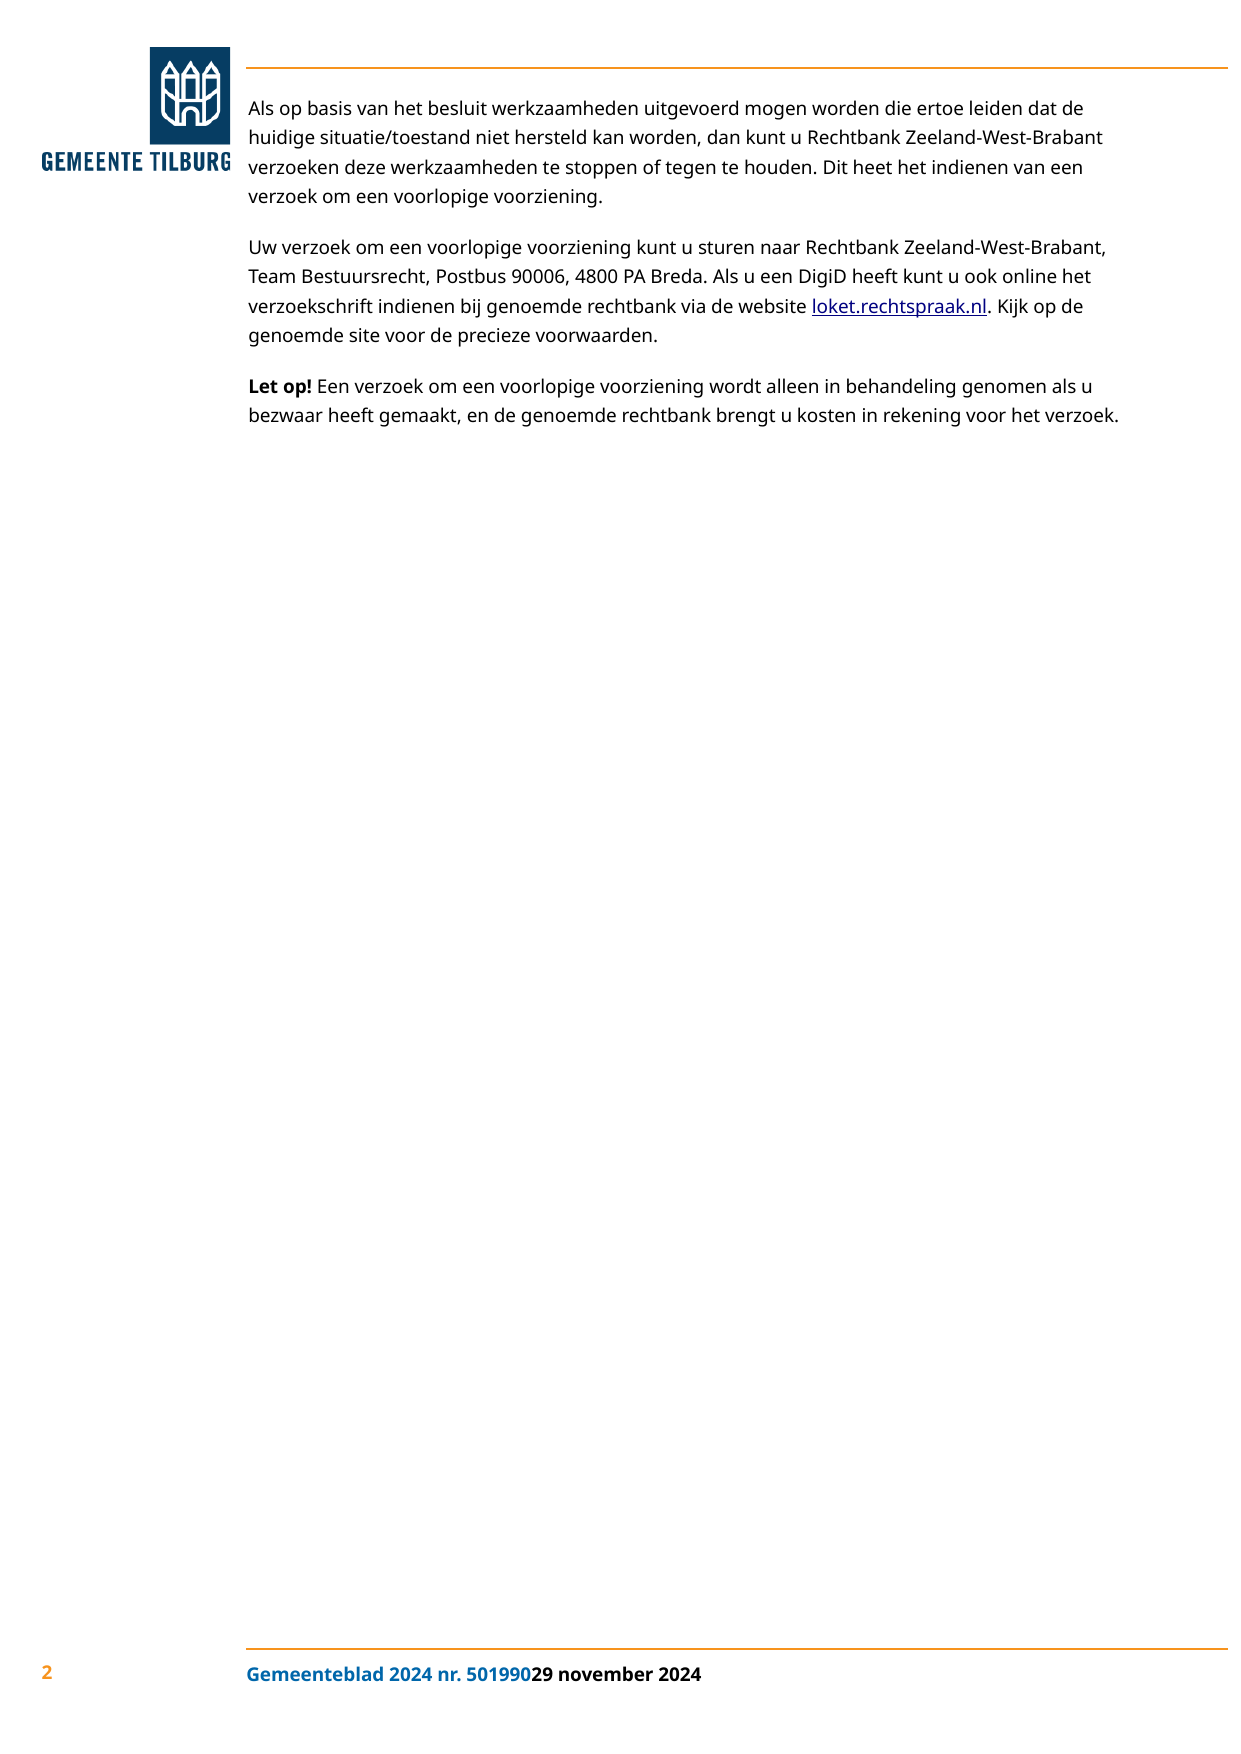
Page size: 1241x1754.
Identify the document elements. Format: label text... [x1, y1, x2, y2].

text Uw verzoek om een voorlopige voorziening kunt u sturen naar Rechtbank Zeeland-West-Brabant, Team Bestuursrecht, Postbus 90006, 4800 PA Breda. Als u een DigiD heeft kunt u ook online het verzoekschrift indienen bij genoemde rechtbank via de website loket.rechtspraak.nl. Kijk op de genoemde site voor de precieze voorwaarden. [248, 234, 1152, 348]
text Als op basis van het besluit werkzaamheden uitgevoerd mogen worden die ertoe leiden dat de huidige situatie/toestand niet hersteld kan worden, dan kunt u Rechtbank Zeeland-West-Brabant verzoeken deze werkzaamheden te stoppen of tegen te houden. Dit heet het indienen van een verzoek om een voorlopige voorziening. [248, 95, 1152, 209]
picture [41, 47, 231, 172]
text Let op! Een verzoek om een voorlopige voorziening wordt alleen in behandeling genomen als u bezwaar heeft gemaakt, en de genoemde rechtbank brengt u kosten in rekening voor het verzoek. [248, 373, 1152, 428]
